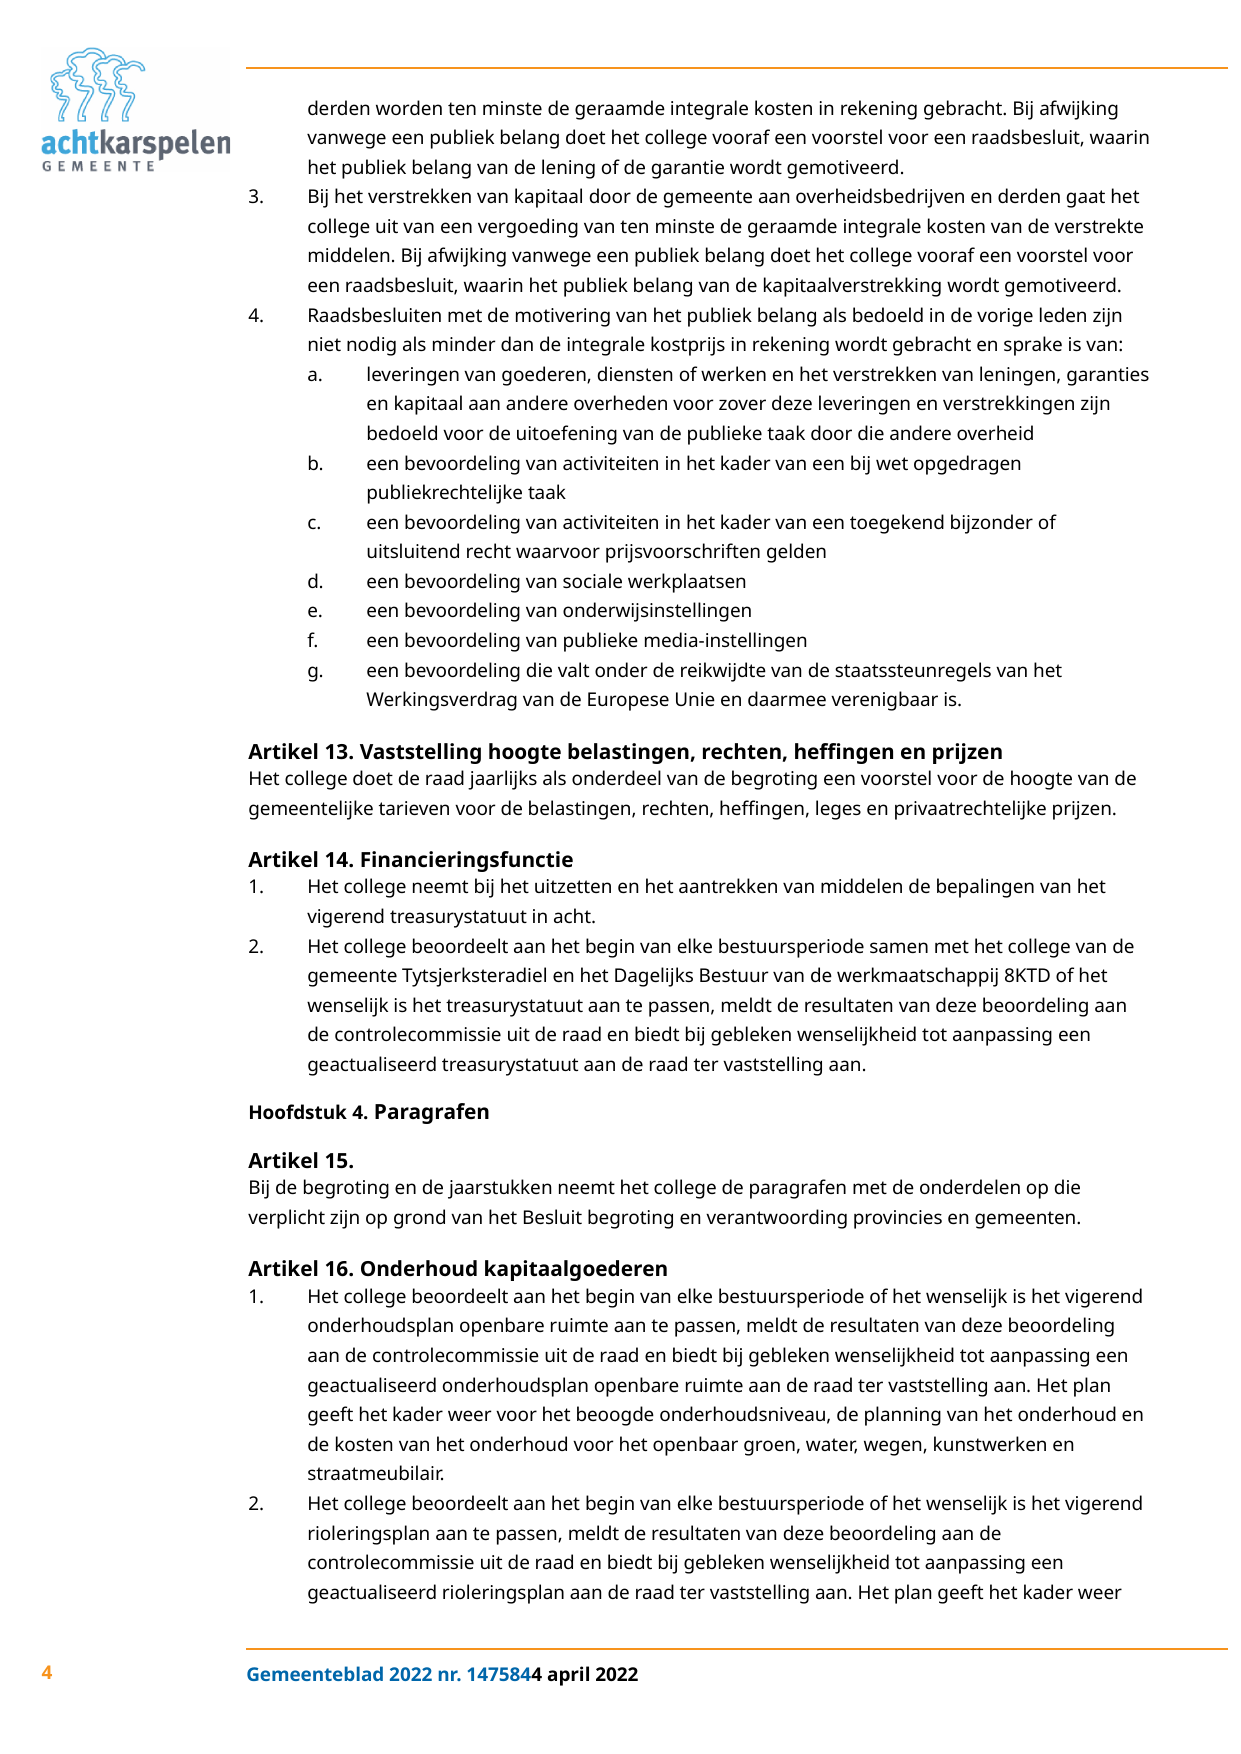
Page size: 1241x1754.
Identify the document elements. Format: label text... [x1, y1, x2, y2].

list Het college beoordeelt aan het begin van elke bestuursperiode of het wenselijk is het vigerend onderhoudsplan openbare ruimte aan te passen, meldt de resultaten van deze beoordeling aan de controlecommissie uit de raad en biedt bij gebleken wenselijkheid tot aanpassing een geactualiseerd onderhoudsplan openbare ruimte aan de raad ter vaststelling aan. Het plan geeft het kader weer voor het beoogde onderhoudsniveau, de planning van het onderhoud en de kosten van het onderhoud voor het openbaar groen, water, wegen, kunstwerken en straatmeubilair. [248, 1283, 1152, 1486]
picture [41, 47, 231, 172]
text Het college doet de raad jaarlijks als onderdeel van de begroting een voorstel voor de hoogte van de gemeentelijke tarieven voor de belastingen, rechten, heffingen, leges en privaatrechtelijke prijzen. [248, 765, 1152, 821]
list Het college beoordeelt aan het begin van elke bestuursperiode samen met het college van de gemeente Tytsjerksteradiel en het Dagelijks Bestuur van de werkmaatschappij 8KTD of het wenselijk is het treasurystatuut aan te passen, meldt de resultaten van deze beoordeling aan de controlecommissie uit de raad en biedt bij gebleken wenselijkheid tot aanpassing een geactualiseerd treasurystatuut aan de raad ter vaststelling aan. [248, 933, 1152, 1077]
list een bevoordeling van activiteiten in het kader van een bij wet opgedragen publiekrechtelijke taak [307, 450, 1152, 505]
list Het college neemt bij het uitzetten en het aantrekken van middelen de bepalingen van het vigerend treasurystatuut in acht. [248, 874, 1152, 929]
list een bevoordeling van publieke media-instellingen [307, 627, 1152, 653]
text Artikel 15. [248, 1146, 1152, 1174]
list Raadsbesluiten met de motivering van het publiek belang als bedoeld in de vorige leden zijn niet nodig als minder dan de integrale kostprijs in rekening wordt gebracht en sprake is van: [248, 302, 1152, 357]
list een bevoordeling van activiteiten in het kader van een toegekend bijzonder of uitsluitend recht waarvoor prijsvoorschriften gelden [307, 509, 1152, 564]
list Bij het verstrekken van kapitaal door de gemeente aan overheidsbedrijven en derden gaat het college uit van een vergoeding van ten minste de geraamde integrale kosten van de verstrekte middelen. Bij afwijking vanwege een publiek belang doet het college vooraf een voorstel voor een raadsbesluit, waarin het publiek belang van de kapitaalverstrekking wordt gemotiveerd. [248, 183, 1152, 298]
list een bevoordeling van onderwijsinstellingen [307, 598, 1152, 623]
list Het college beoordeelt aan het begin van elke bestuursperiode of het wenselijk is het vigerend rioleringsplan aan te passen, meldt de resultaten van deze beoordeling aan de controlecommissie uit de raad en biedt bij gebleken wenselijkheid tot aanpassing een geactualiseerd rioleringsplan aan de raad ter vaststelling aan. Het plan geeft het kader weer [248, 1490, 1152, 1604]
text Bij de begroting en de jaarstukken neemt het college de paragrafen met de onderdelen op die verplicht zijn op grond van het Besluit begroting en verantwoording provincies en gemeenten. [248, 1174, 1152, 1230]
list een bevoordeling van sociale werkplaatsen [307, 568, 1152, 594]
list derden worden ten minste de geraamde integrale kosten in rekening gebracht. Bij afwijking vanwege een publiek belang doet het college vooraf een voorstel voor een raadsbesluit, waarin het publiek belang van de lening of de garantie wordt gemotiveerd. [248, 95, 1152, 180]
text Artikel 16. Onderhoud kapitaalgoederen [248, 1254, 1152, 1283]
text Hoofdstuk 4. Paragrafen [248, 1097, 1152, 1125]
text Artikel 13. Vaststelling hoogte belastingen, rechten, heffingen en prijzen [248, 737, 1152, 765]
text Artikel 14. Financieringsfunctie [248, 845, 1152, 874]
list leveringen van goederen, diensten of werken en het verstrekken van leningen, garanties en kapitaal aan andere overheden voor zover deze leveringen en verstrekkingen zijn bedoeld voor de uitoefening van de publieke taak door die andere overheid [307, 361, 1152, 446]
list een bevoordeling die valt onder de reikwijdte van de staatssteunregels van het Werkingsverdrag van de Europese Unie en daarmee verenigbaar is. [307, 657, 1152, 712]
